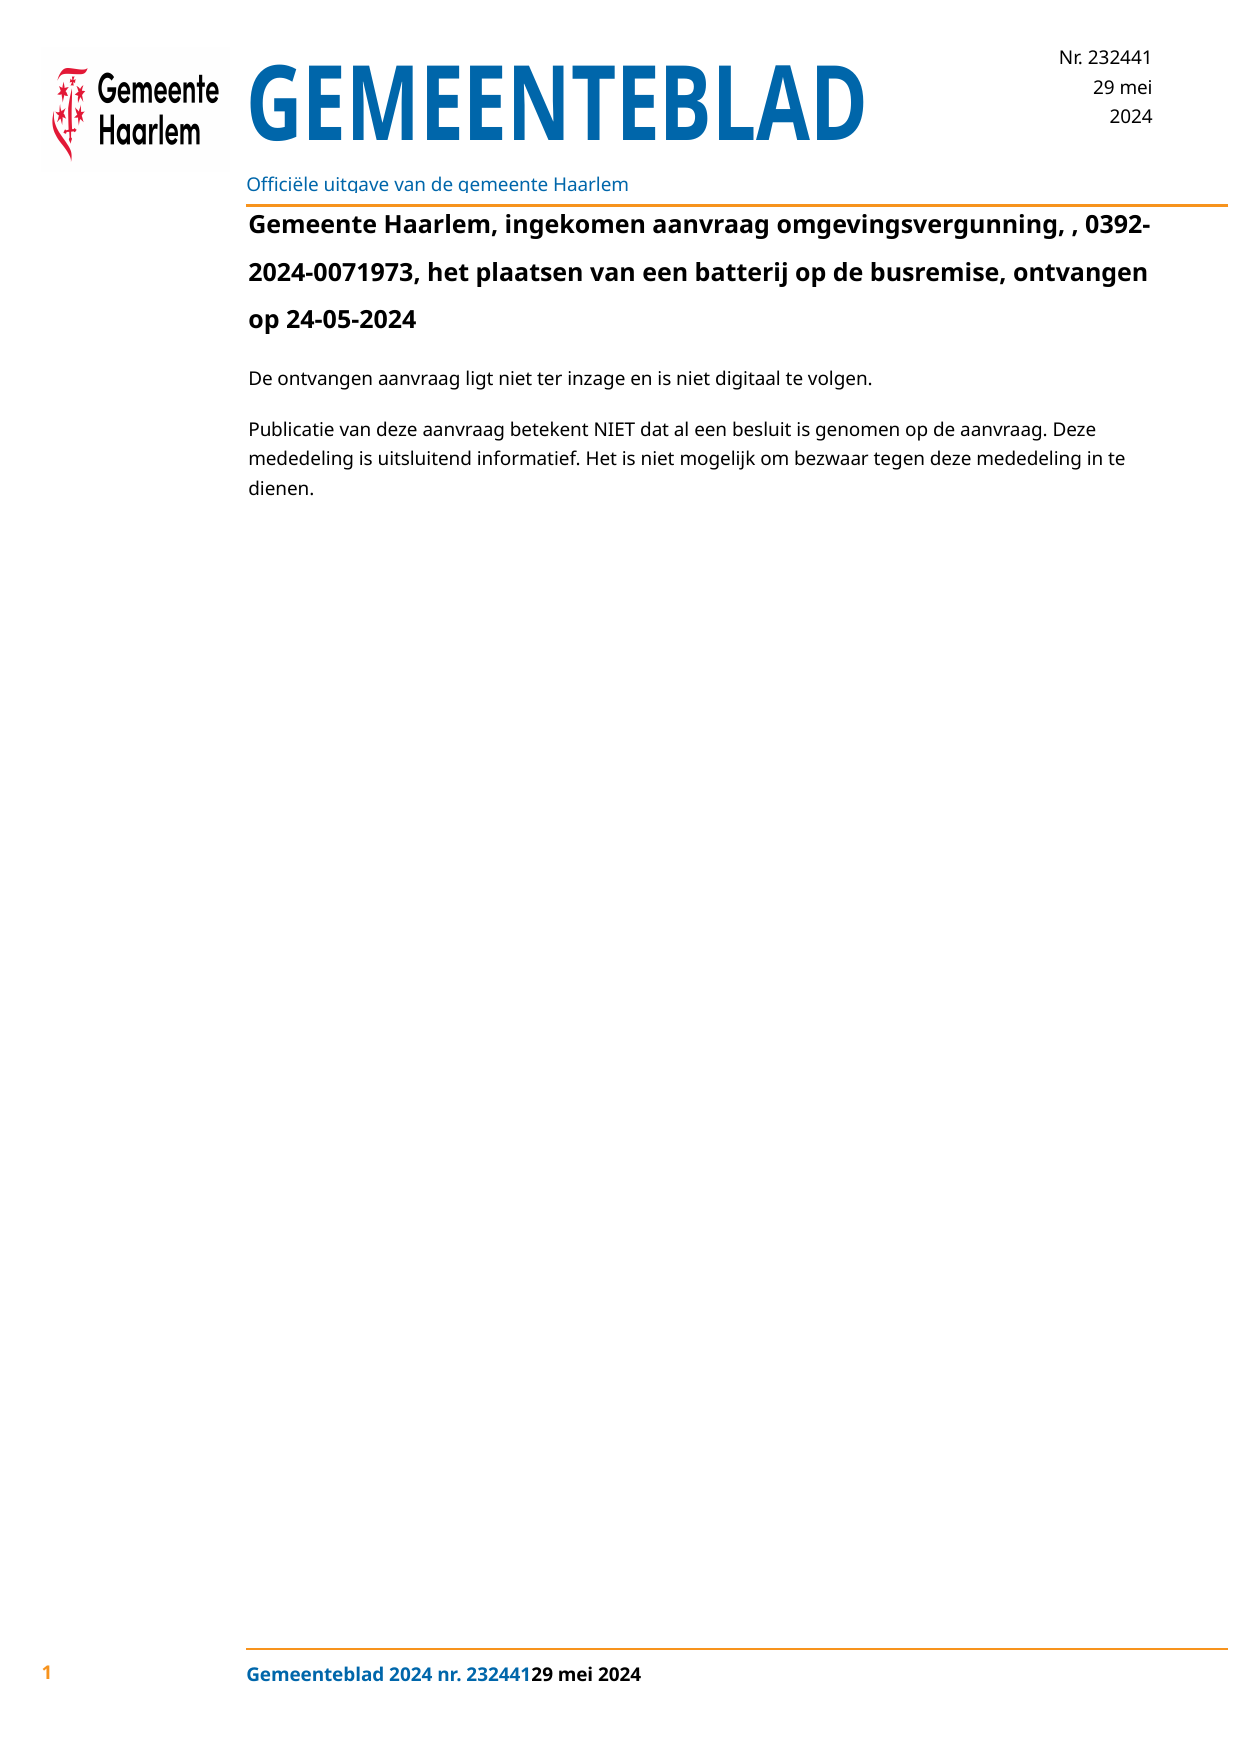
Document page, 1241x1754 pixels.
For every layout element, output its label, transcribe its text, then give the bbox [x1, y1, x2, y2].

text Publicatie van deze aanvraag betekent NIET dat al een besluit is genomen op de aanvraag. Deze mededeling is uitsluitend informatief. Het is niet mogelijk om bezwaar tegen deze mededeling in te dienen. [248, 416, 1152, 501]
picture [41, 47, 231, 172]
text Gemeente Haarlem, ingekomen aanvraag omgevingsvergunning, , 0392-2024-0071973, het plaatsen van een batterij op de busremise, ontvangen op 24-05-2024 [248, 207, 1152, 336]
text De ontvangen aanvraag ligt niet ter inzage en is niet digitaal te volgen. [248, 366, 1152, 391]
